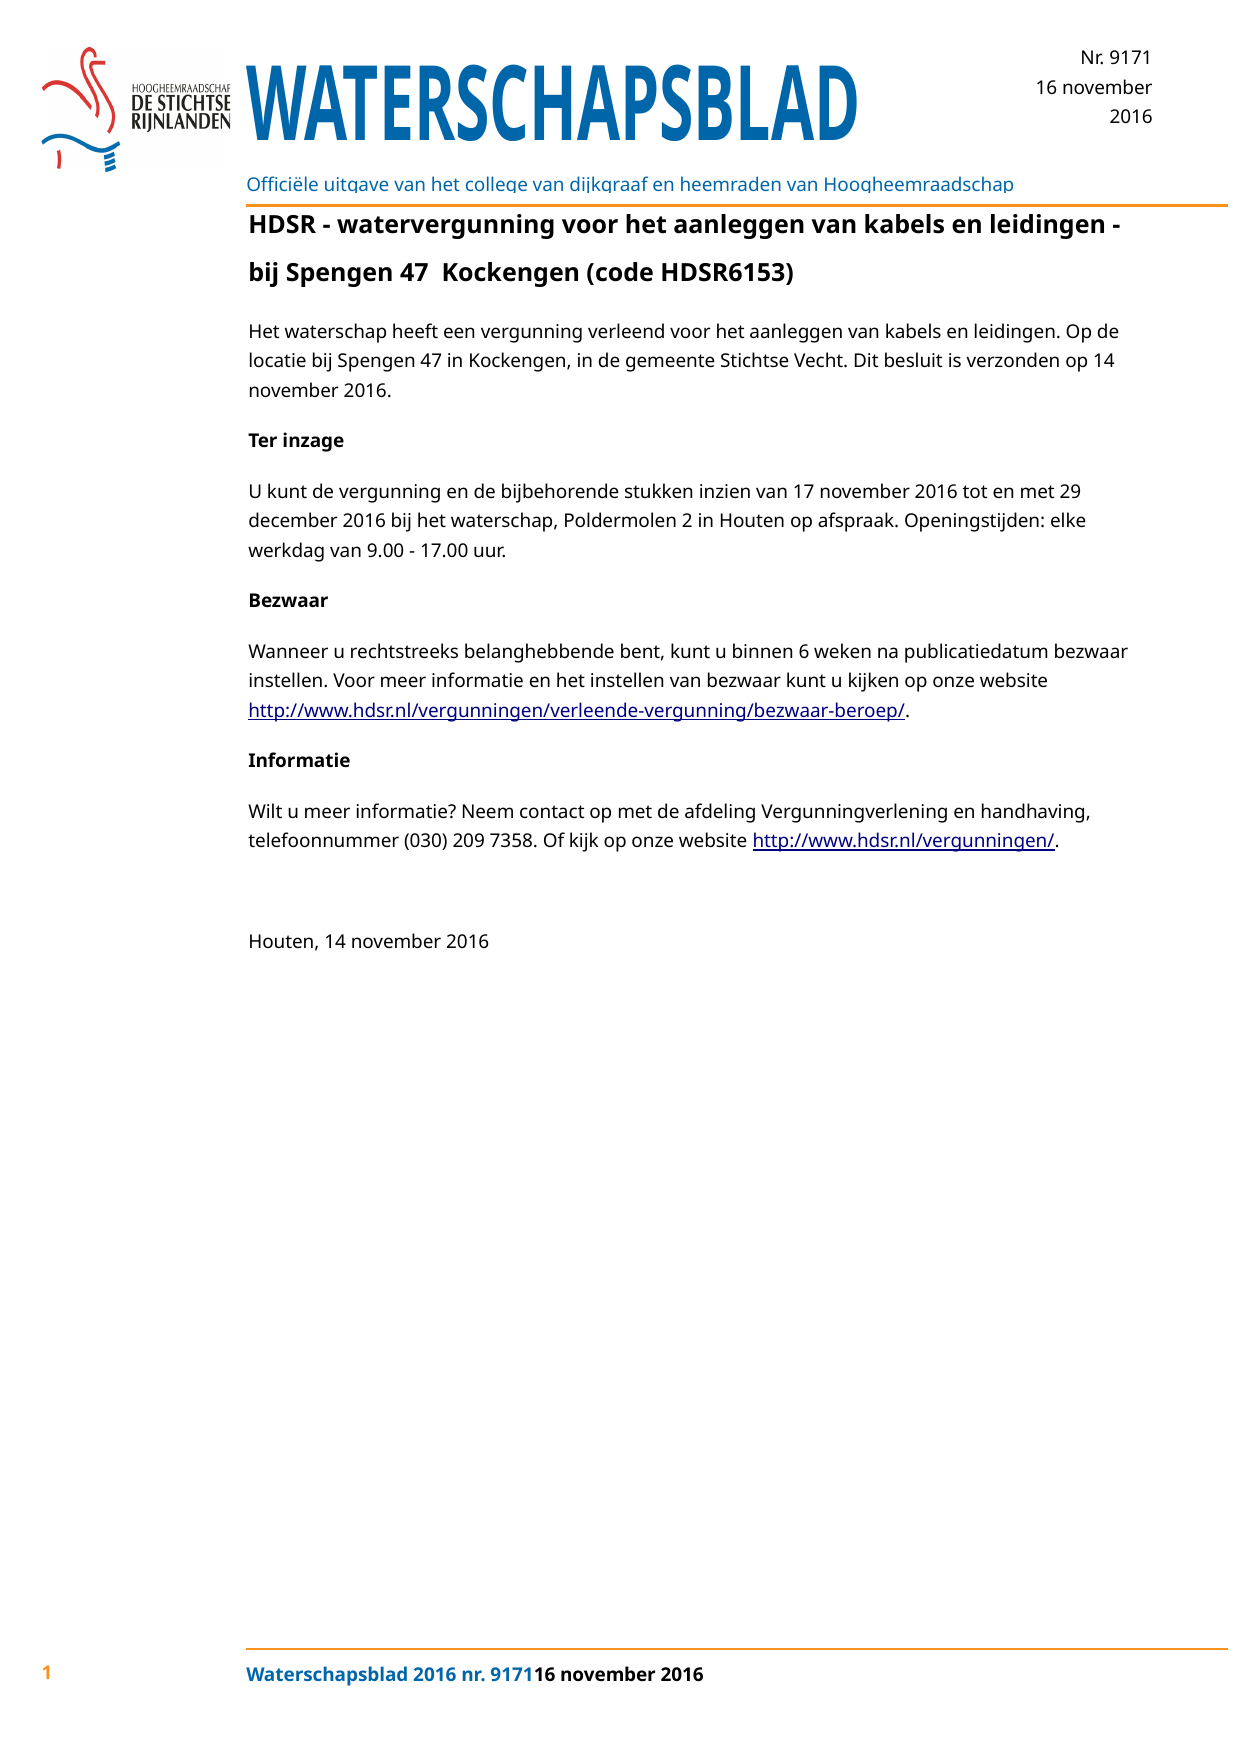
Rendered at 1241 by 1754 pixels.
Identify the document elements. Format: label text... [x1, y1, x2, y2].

text Wilt u meer informatie? Neem contact op met de afdeling Vergunningverlening en handhaving, telefoonnummer (030) 209 7358. Of kijk op onze website http://www.hdsr.nl/vergunningen/. [248, 798, 1152, 853]
text Houten, 14 november 2016 [248, 928, 1152, 954]
text Het waterschap heeft een vergunning verleend voor het aanleggen van kabels en leidingen. Op de locatie bij Spengen 47 in Kockengen, in de gemeente Stichtse Vecht. Dit besluit is verzonden op 14 november 2016. [248, 318, 1152, 403]
text Wanneer u rechtstreeks belanghebbende bent, kunt u binnen 6 weken na publicatiedatum bezwaar instellen. Voor meer informatie en het instellen van bezwaar kunt u kijken op onze website http://www.hdsr.nl/vergunningen/verleende-vergunning/bezwaar-beroep/. [248, 638, 1152, 723]
text Bezwaar [248, 587, 1152, 613]
text U kunt de vergunning en de bijbehorende stukken inzien van 17 november 2016 tot en met 29 december 2016 bij het waterschap, Poldermolen 2 in Houten op afspraak. Openingstijden: elke werkdag van 9.00 - 17.00 uur. [248, 478, 1152, 563]
picture [41, 47, 231, 172]
text Informatie [248, 747, 1152, 773]
text Ter inzage [248, 427, 1152, 453]
text HDSR - watervergunning voor het aanleggen van kabels en leidingen - bij Spengen 47 Kockengen (code HDSR6153) [248, 207, 1152, 288]
